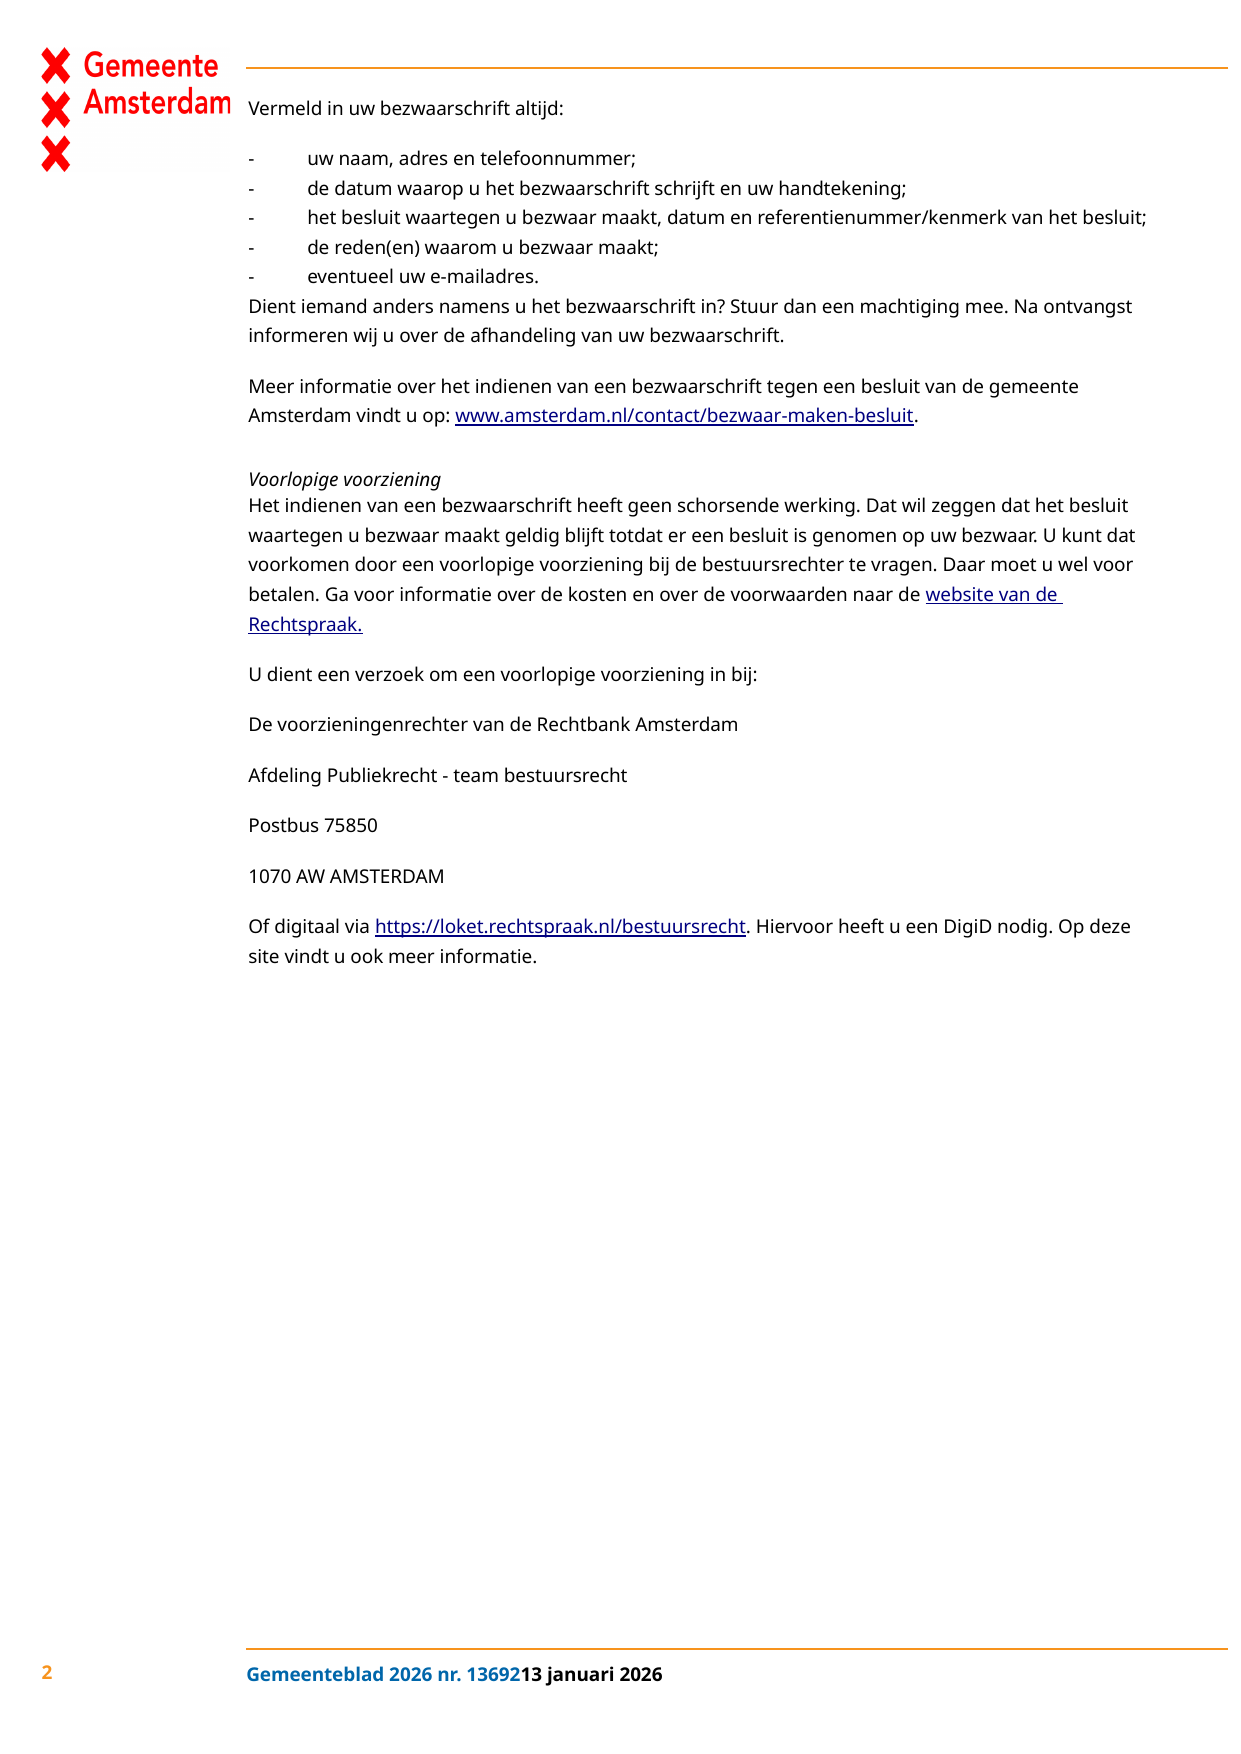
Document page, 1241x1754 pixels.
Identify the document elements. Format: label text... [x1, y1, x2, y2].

text 1070 AW AMSTERDAM [248, 863, 1152, 888]
list het besluit waartegen u bezwaar maakt, datum en referentienummer/kenmerk van het besluit; [248, 204, 1152, 230]
list uw naam, adres en telefoonnummer; [248, 145, 1152, 171]
list de reden(en) waarom u bezwaar maakt; [248, 234, 1152, 260]
list eventueel uw e-mailadres. [248, 263, 1152, 289]
list de datum waarop u het bezwaarschrift schrijft en uw handtekening; [248, 175, 1152, 201]
text Het indienen van een bezwaarschrift heeft geen schorsende werking. Dat wil zeggen dat het besluit waartegen u bezwaar maakt geldig blijft totdat er een besluit is genomen op uw bezwaar. U kunt dat voorkomen door een voorlopige voorziening bij de bestuursrechter te vragen. Daar moet u wel voor betalen. Ga voor informatie over de kosten en over de voorwaarden naar de website van de Rechtspraak. [248, 492, 1152, 636]
text Of digitaal via https://loket.rechtspraak.nl/bestuursrecht. Hiervoor heeft u een DigiD nodig. Op deze site vindt u ook meer informatie. [248, 913, 1152, 968]
text U dient een verzoek om een voorlopige voorziening in bij: [248, 661, 1152, 687]
text Vermeld in uw bezwaarschrift altijd: [248, 95, 1152, 121]
text Afdeling Publiekrecht - team bestuursrecht [248, 762, 1152, 788]
text Postbus 75850 [248, 812, 1152, 838]
text De voorzieningenrechter van de Rechtbank Amsterdam [248, 712, 1152, 737]
text Meer informatie over het indienen van een bezwaarschrift tegen een besluit van de gemeente Amsterdam vindt u op: www.amsterdam.nl/contact/bezwaar-maken-besluit. [248, 373, 1152, 428]
picture [41, 47, 231, 172]
text Dient iemand anders namens u het bezwaarschrift in? Stuur dan een machtiging mee. Na ontvangst informeren wij u over de afhandeling van uw bezwaarschrift. [248, 293, 1152, 348]
text Voorlopige voorziening [248, 467, 1152, 492]
